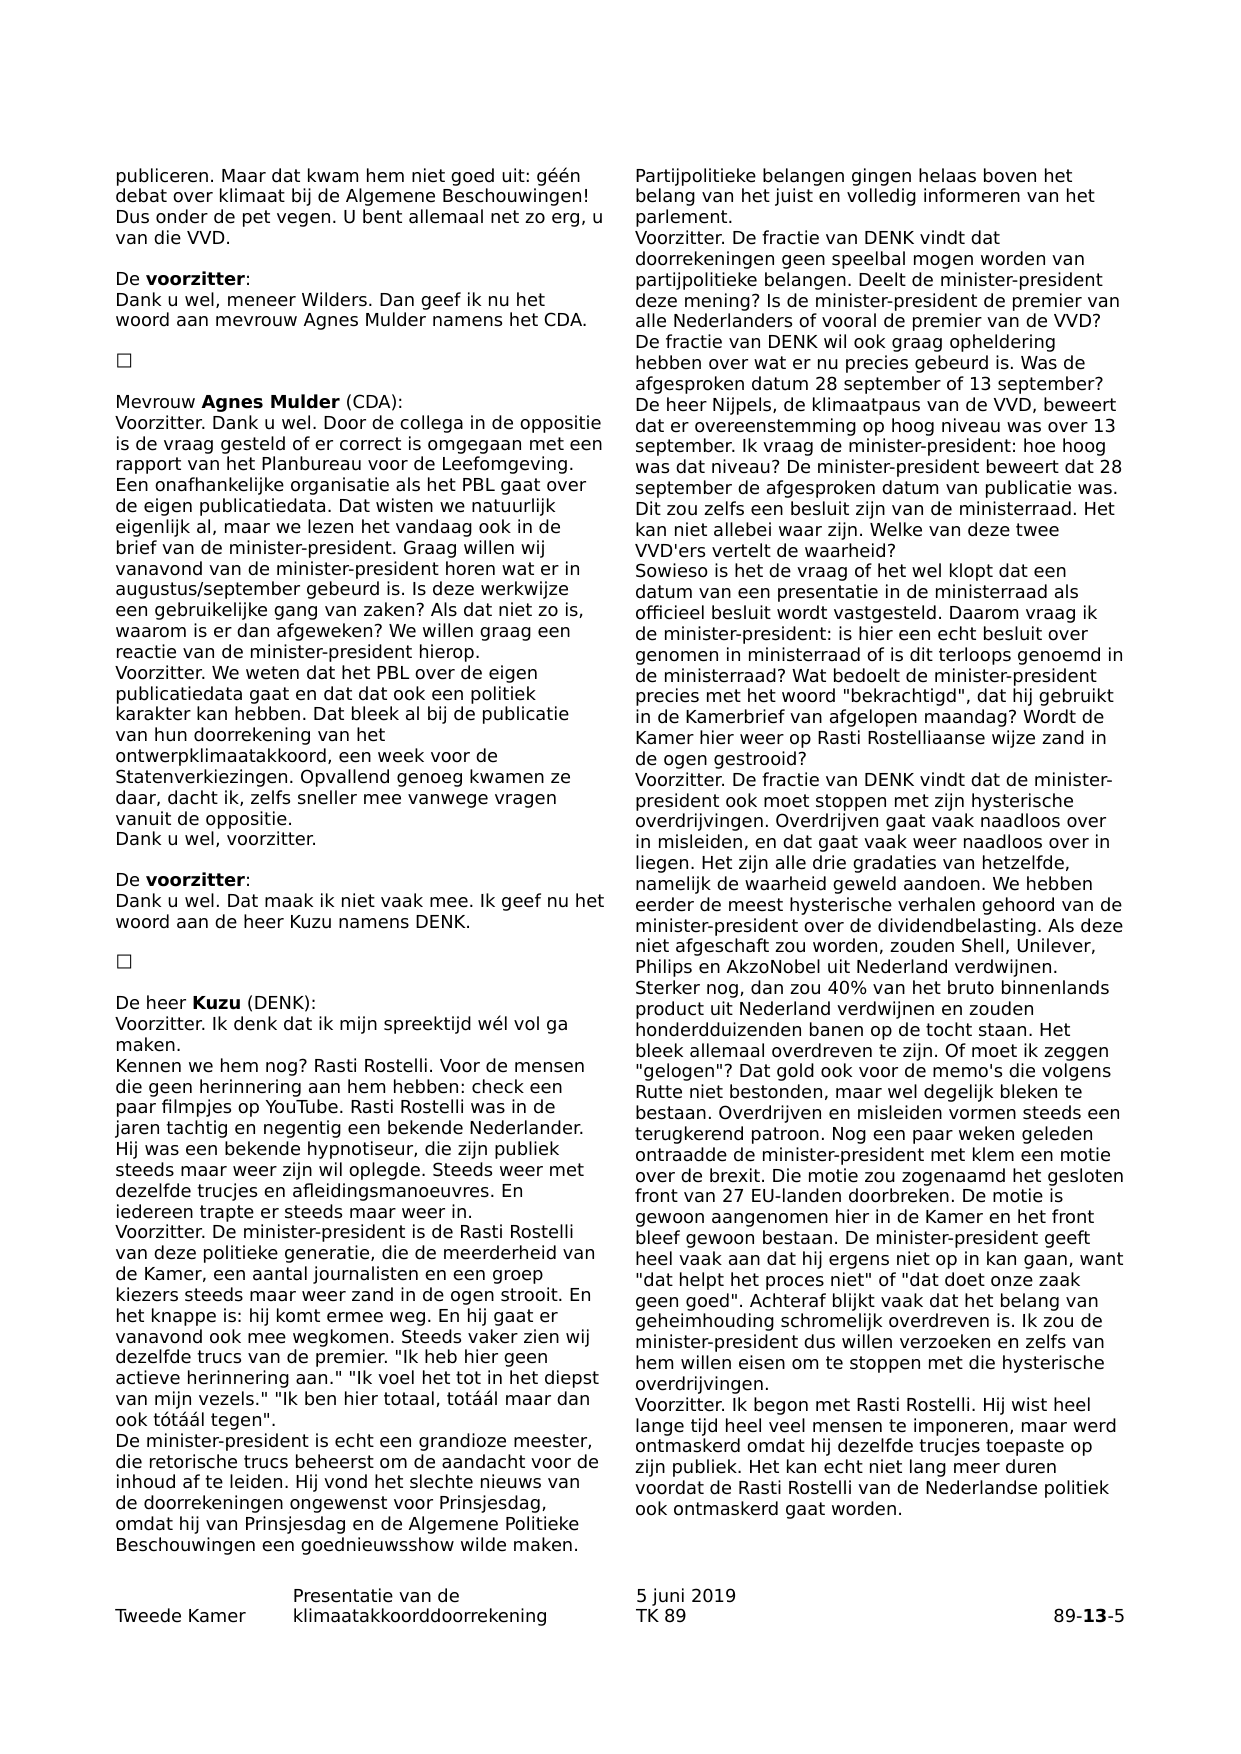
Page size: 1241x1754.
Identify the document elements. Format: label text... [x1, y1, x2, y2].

text Voorzitter. De fractie van DENK vindt dat doorrekeningen geen speelbal mogen worden van partijpolitieke belangen. Deelt de minister-president deze mening? Is de minister-president de premier van alle Nederlanders of vooral de premier van de VVD? [635, 228, 1125, 332]
text publiceren. Maar dat kwam hem niet goed uit: géén debat over klimaat bij de Algemene Beschouwingen! Dus onder de pet vegen. U bent allemaal net zo erg, u van die VVD. [115, 165, 605, 249]
text Sowieso is het de vraag of het wel klopt dat een datum van een presentatie in de ministerraad als officieel besluit wordt vastgesteld. Daarom vraag ik de minister-president: is hier een echt besluit over genomen in ministerraad of is dit terloops genoemd in de ministerraad? Wat bedoelt de minister-president precies met het woord "bekrachtigd", dat hij gebruikt in de Kamerbrief van afgelopen maandag? Wordt de Kamer hier weer op Rasti Rostelliaanse wijze zand in de ogen gestrooid? [635, 561, 1125, 769]
text De heer Kuzu (DENK): [115, 993, 605, 1014]
text Dank u wel, meneer Wilders. Dan geef ik nu het woord aan mevrouw Agnes Mulder namens het CDA. [115, 289, 605, 331]
text Dank u wel, voorzitter. [115, 829, 605, 850]
text Voorzitter. Dank u wel. Door de collega in de oppositie is de vraag gesteld of er correct is omgegaan met een rapport van het Planbureau voor de Leefomgeving. Een onafhankelijke organisatie als het PBL gaat over de eigen publicatiedata. Dat wisten we natuurlijk eigenlijk al, maar we lezen het vandaag ook in de brief van de minister-president. Graag willen wij vanavond van de minister-president horen wat er in augustus/september gebeurd is. Is deze werkwijze een gebruikelijke gang van zaken? Als dat niet zo is, waarom is er dan afgeweken? We willen graag een reactie van de minister-president hierop. [115, 412, 605, 662]
text ⬜ [115, 351, 605, 372]
text De voorzitter: [115, 870, 605, 891]
text De fractie van DENK wil ook graag opheldering hebben over wat er nu precies gebeurd is. Was de afgesproken datum 28 september of 13 september? De heer Nijpels, de klimaatpaus van de VVD, beweert dat er overeenstemming op hoog niveau was over 13 september. Ik vraag de minister-president: hoe hoog was dat niveau? De minister-president beweert dat 28 september de afgesproken datum van publicatie was. Dit zou zelfs een besluit zijn van de ministerraad. Het kan niet allebei waar zijn. Welke van deze twee VVD'ers vertelt de waarheid? [635, 332, 1125, 561]
text De minister-president is echt een grandioze meester, die retorische trucs beheerst om de aandacht voor de inhoud af te leiden. Hij vond het slechte nieuws van de doorrekeningen ongewenst voor Prinsjesdag, omdat hij van Prinsjesdag en de Algemene Politieke Beschouwingen een goednieuwsshow wilde maken. [115, 1431, 605, 1556]
text ⬜ [115, 952, 605, 973]
text Voorzitter. We weten dat het PBL over de eigen publicatiedata gaat en dat dat ook een politiek karakter kan hebben. Dat bleek al bij de publicatie van hun doorrekening van het ontwerpklimaatakkoord, een week voor de Statenverkiezingen. Opvallend genoeg kwamen ze daar, dacht ik, zelfs sneller mee vanwege vragen vanuit de oppositie. [115, 662, 605, 829]
text Dank u wel. Dat maak ik niet vaak mee. Ik geef nu het woord aan de heer Kuzu namens DENK. [115, 891, 605, 932]
text Kennen we hem nog? Rasti Rostelli. Voor de mensen die geen herinnering aan hem hebben: check een paar filmpjes op YouTube. Rasti Rostelli was in de jaren tachtig en negentig een bekende Nederlander. Hij was een bekende hypnotiseur, die zijn publiek steeds maar weer zijn wil oplegde. Steeds weer met dezelfde trucjes en afleidingsmanoeuvres. En iedereen trapte er steeds maar weer in. [115, 1056, 605, 1222]
text Voorzitter. Ik begon met Rasti Rostelli. Hij wist heel lange tijd heel veel mensen te imponeren, maar werd ontmaskerd omdat hij dezelfde trucjes toepaste op zijn publiek. Het kan echt niet lang meer duren voordat de Rasti Rostelli van de Nederlandse politiek ook ontmaskerd gaat worden. [635, 1394, 1125, 1519]
text Voorzitter. De fractie van DENK vindt dat de minister-president ook moet stoppen met zijn hysterische overdrijvingen. Overdrijven gaat vaak naadloos over in misleiden, en dat gaat vaak weer naadloos over in liegen. Het zijn alle drie gradaties van hetzelfde, namelijk de waarheid geweld aandoen. We hebben eerder de meest hysterische verhalen gehoord van de minister-president over de dividendbelasting. Als deze niet afgeschaft zou worden, zouden Shell, Unilever, Philips en AkzoNobel uit Nederland verdwijnen. Sterker nog, dan zou 40% van het bruto binnenlands product uit Nederland verdwijnen en zouden honderdduizenden banen op de tocht staan. Het bleek allemaal overdreven te zijn. Of moet ik zeggen "gelogen"? Dat gold ook voor de memo's die volgens Rutte niet bestonden, maar wel degelijk bleken te bestaan. Overdrijven en misleiden vormen steeds een terugkerend patroon. Nog een paar weken geleden ontraadde de minister-president met klem een motie over de brexit. Die motie zou zogenaamd het gesloten front van 27 EU-landen doorbreken. De motie is gewoon aangenomen hier in de Kamer en het front bleef gewoon bestaan. De minister-president geeft heel vaak aan dat hij ergens niet op in kan gaan, want "dat helpt het proces niet" of "dat doet onze zaak geen goed". Achteraf blijkt vaak dat het belang van geheimhouding schromelijk overdreven is. Ik zou de minister-president dus willen verzoeken en zelfs van hem willen eisen om te stoppen met die hysterische overdrijvingen. [635, 769, 1125, 1394]
text Partijpolitieke belangen gingen helaas boven het belang van het juist en volledig informeren van het parlement. [635, 165, 1125, 228]
text De voorzitter: [115, 269, 605, 289]
text Mevrouw Agnes Mulder (CDA): [115, 392, 605, 412]
text Voorzitter. Ik denk dat ik mijn spreektijd wél vol ga maken. [115, 1014, 605, 1056]
text Voorzitter. De minister-president is de Rasti Rostelli van deze politieke generatie, die de meerderheid van de Kamer, een aantal journalisten en een groep kiezers steeds maar weer zand in de ogen strooit. En het knappe is: hij komt ermee weg. En hij gaat er vanavond ook mee wegkomen. Steeds vaker zien wij dezelfde trucs van de premier. "Ik heb hier geen actieve herinnering aan." "Ik voel het tot in het diepst van mijn vezels." "Ik ben hier totaal, totáál maar dan ook tótáál tegen". [115, 1222, 605, 1431]
